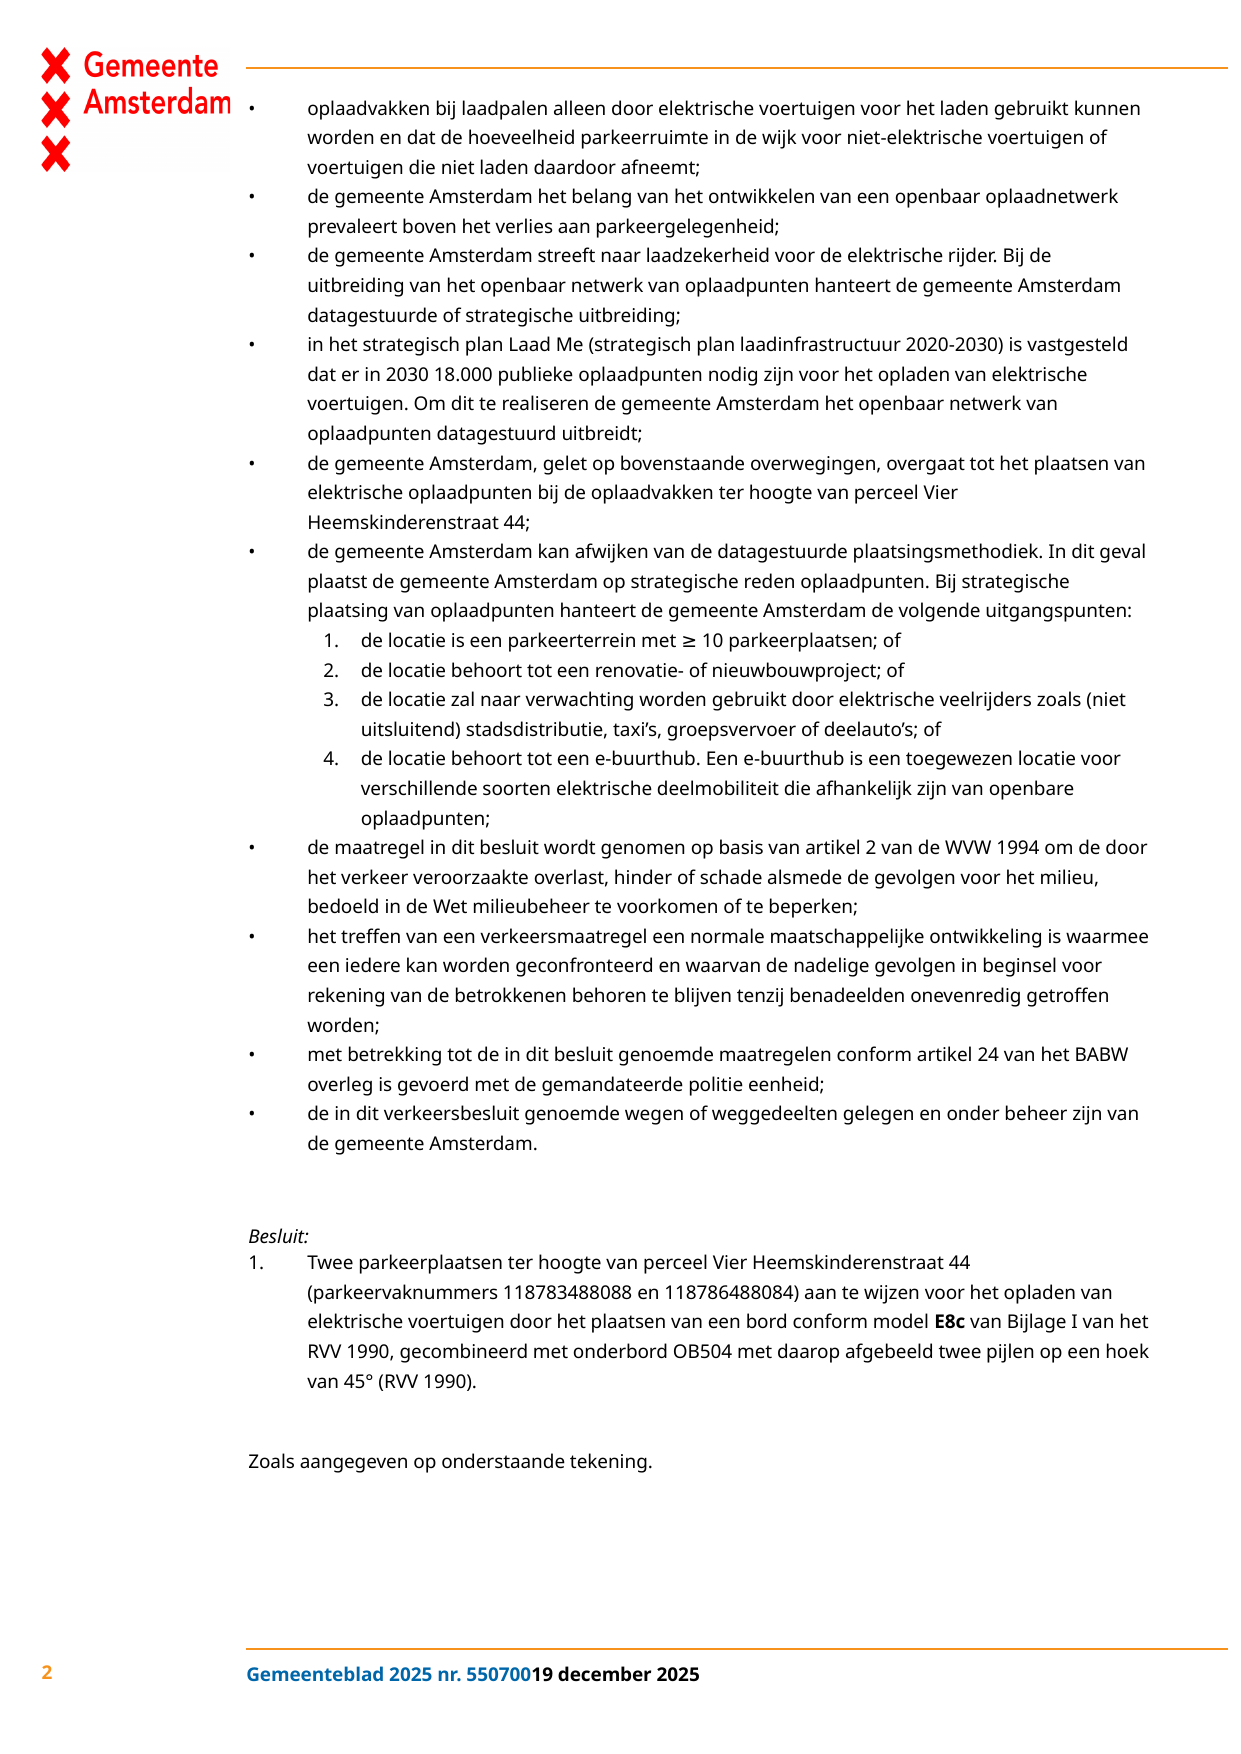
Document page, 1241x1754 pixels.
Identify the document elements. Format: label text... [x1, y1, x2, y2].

list het treffen van een verkeersmaatregel een normale maatschappelijke ontwikkeling is waarmee een iedere kan worden geconfronteerd en waarvan de nadelige gevolgen in beginsel voor rekening van de betrokkenen behoren te blijven tenzij benadeelden onevenredig getroffen worden; [248, 923, 1152, 1038]
list de gemeente Amsterdam, gelet op bovenstaande overwegingen, overgaat tot het plaatsen van elektrische oplaadpunten bij de oplaadvakken ter hoogte van perceel Vier Heemskinderenstraat 44; [248, 450, 1152, 535]
list de in dit verkeersbesluit genoemde wegen of weggedeelten gelegen en onder beheer zijn van de gemeente Amsterdam. [248, 1101, 1152, 1156]
list de locatie is een parkeerterrein met ≥ 10 parkeerplaatsen; of [323, 627, 1152, 653]
list de gemeente Amsterdam streeft naar laadzekerheid voor de elektrische rijder. Bij de uitbreiding van het openbaar netwerk van oplaadpunten hanteert de gemeente Amsterdam datagestuurde of strategische uitbreiding; [248, 243, 1152, 328]
list oplaadvakken bij laadpalen alleen door elektrische voertuigen voor het laden gebruikt kunnen worden en dat de hoeveelheid parkeerruimte in de wijk voor niet-elektrische voertuigen of voertuigen die niet laden daardoor afneemt; [248, 95, 1152, 180]
list de locatie behoort tot een renovatie- of nieuwbouwproject; of [323, 657, 1152, 683]
list de locatie behoort tot een e-buurthub. Een e-buurthub is een toegewezen locatie voor verschillende soorten elektrische deelmobiliteit die afhankelijk zijn van openbare oplaadpunten; [323, 746, 1152, 831]
text Besluit: [248, 1224, 1152, 1249]
list de gemeente Amsterdam het belang van het ontwikkelen van een openbaar oplaadnetwerk prevaleert boven het verlies aan parkeergelegenheid; [248, 183, 1152, 239]
list de gemeente Amsterdam kan afwijken van de datagestuurde plaatsingsmethodiek. In dit geval plaatst de gemeente Amsterdam op strategische reden oplaadpunten. Bij strategische plaatsing van oplaadpunten hanteert de gemeente Amsterdam de volgende uitgangspunten: [248, 538, 1152, 623]
text Zoals aangegeven op onderstaande tekening. [248, 1448, 1152, 1473]
list de maatregel in dit besluit wordt genomen op basis van artikel 2 van de WVW 1994 om de door het verkeer veroorzaakte overlast, hinder of schade alsmede de gevolgen voor het milieu, bedoeld in de Wet milieubeheer te voorkomen of te beperken; [248, 834, 1152, 919]
list Twee parkeerplaatsen ter hoogte van perceel Vier Heemskinderenstraat 44 (parkeervaknummers 118783488088 en 118786488084) aan te wijzen voor het opladen van elektrische voertuigen door het plaatsen van een bord conform model E8c van Bijlage I van het RVV 1990, gecombineerd met onderbord OB504 met daarop afgebeeld twee pijlen op een hoek van 45° (RVV 1990). [248, 1249, 1152, 1393]
list de locatie zal naar verwachting worden gebruikt door elektrische veelrijders zoals (niet uitsluitend) stadsdistributie, taxi’s, groepsvervoer of deelauto’s; of [323, 686, 1152, 742]
picture [41, 47, 231, 172]
list met betrekking tot de in dit besluit genoemde maatregelen conform artikel 24 van het BABW overleg is gevoerd met de gemandateerde politie eenheid; [248, 1041, 1152, 1097]
list in het strategisch plan Laad Me (strategisch plan laadinfrastructuur 2020-2030) is vastgesteld dat er in 2030 18.000 publieke oplaadpunten nodig zijn voor het opladen van elektrische voertuigen. Om dit te realiseren de gemeente Amsterdam het openbaar netwerk van oplaadpunten datagestuurd uitbreidt; [248, 331, 1152, 446]
